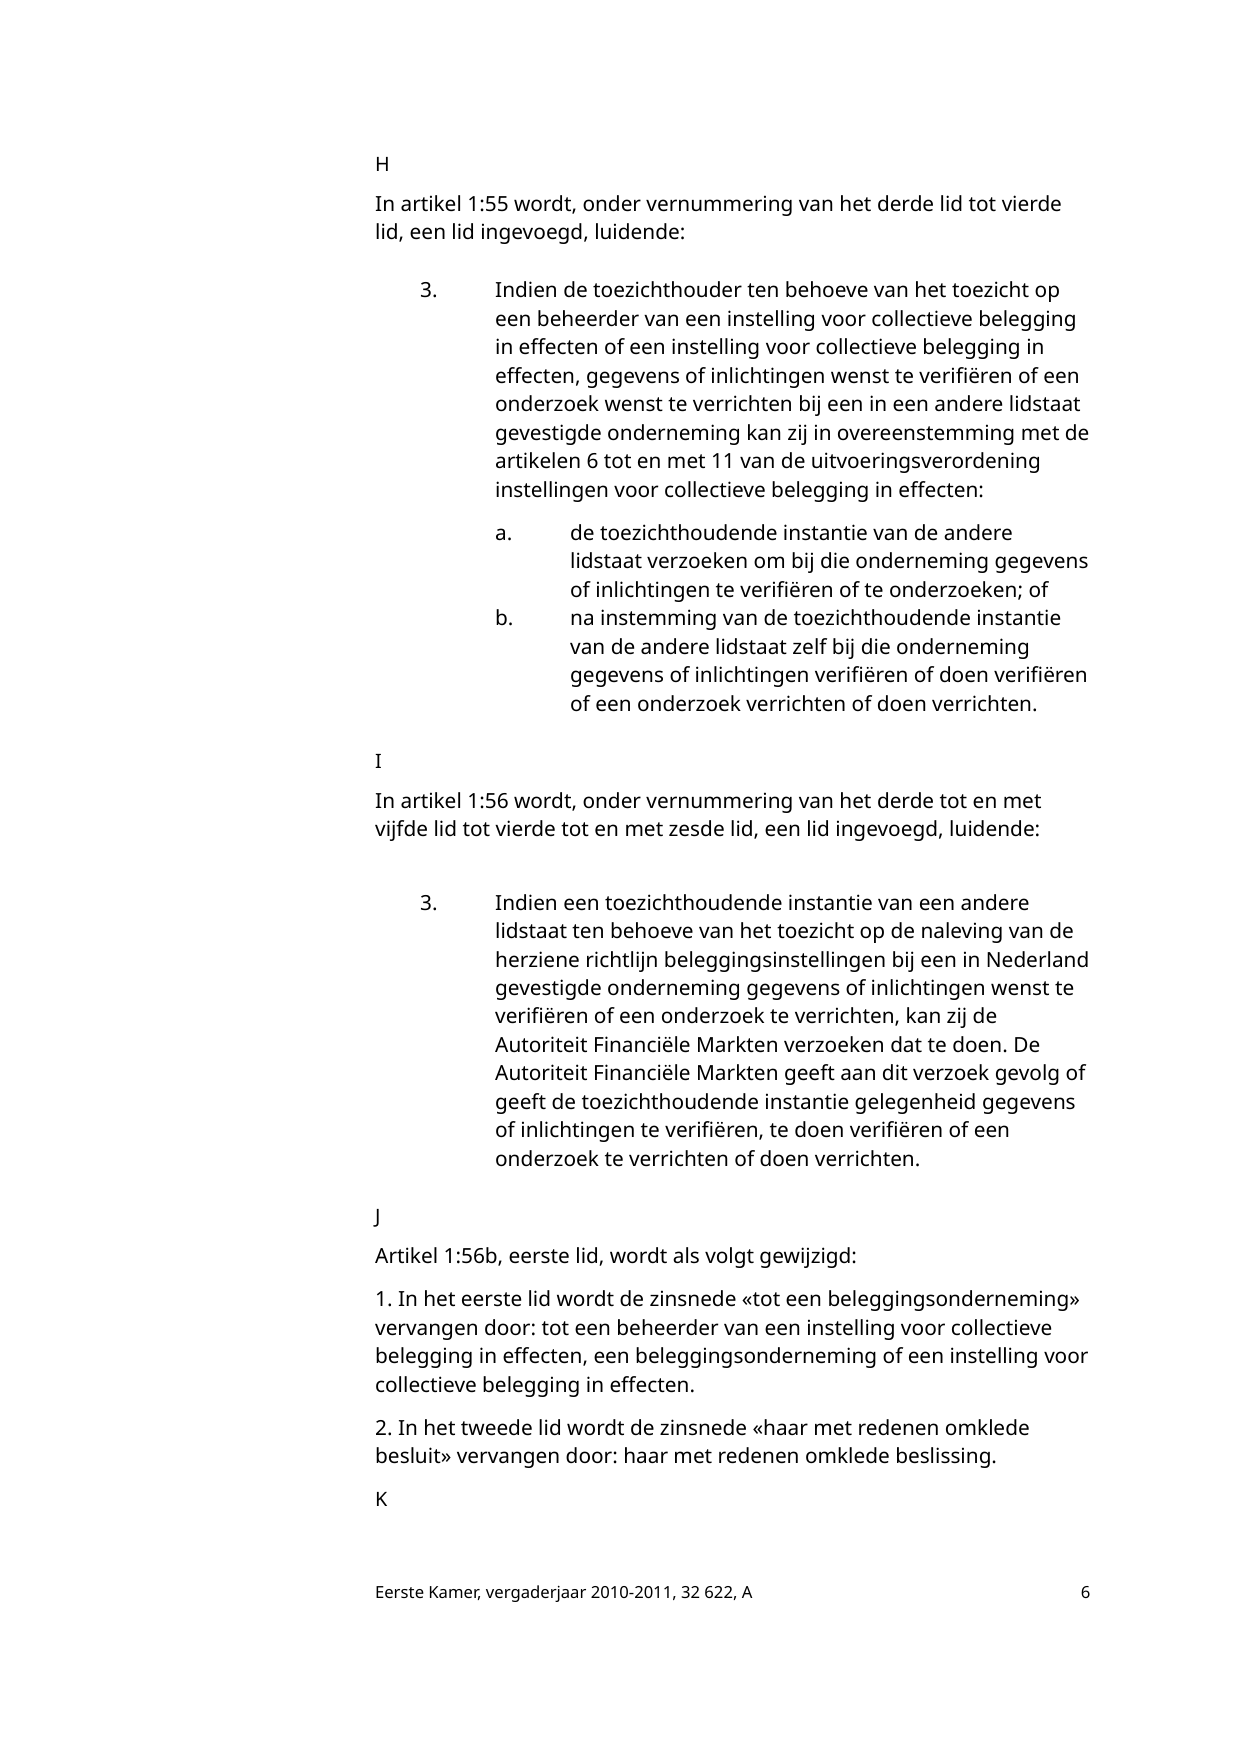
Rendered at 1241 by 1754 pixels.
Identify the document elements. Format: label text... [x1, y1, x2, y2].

text In artikel 1:56 wordt, onder vernummering van het derde tot en met vijfde lid tot vierde tot en met zesde lid, een lid ingevoegd, luidende: [375, 786, 1090, 843]
text 2. In het tweede lid wordt de zinsnede «haar met redenen omklede besluit» vervangen door: haar met redenen omklede beslissing. [375, 1413, 1090, 1470]
list na instemming van de toezichthoudende instantie van de andere lidstaat zelf bij die onderneming gegevens of inlichtingen verifiëren of doen verifiëren of een onderzoek verrichten of doen verrichten. [495, 603, 1090, 717]
text 1. In het eerste lid wordt de zinsnede «tot een beleggingsonderneming» vervangen door: tot een beheerder van een instelling voor collectieve belegging in effecten, een beleggingsonderneming of een instelling voor collectieve belegging in effecten. [375, 1284, 1090, 1398]
text In artikel 1:55 wordt, onder vernummering van het derde lid tot vierde lid, een lid ingevoegd, luidende: [375, 189, 1090, 246]
list Indien de toezichthouder ten behoeve van het toezicht op een beheerder van een instelling voor collectieve belegging in effecten of een instelling voor collectieve belegging in effecten, gegevens of inlichtingen wenst te verifiëren of een onderzoek wenst te verrichten bij een in een andere lidstaat gevestigde onderneming kan zij in overeenstemming met de artikelen 6 tot en met 11 van de uitvoeringsverordening instellingen voor collectieve belegging in effecten: [420, 276, 1090, 503]
text I [375, 747, 1090, 774]
text K [375, 1485, 1090, 1512]
text Artikel 1:56b, eerste lid, wordt als volgt gewijzigd: [375, 1241, 1090, 1269]
list Indien een toezichthoudende instantie van een andere lidstaat ten behoeve van het toezicht op de naleving van de herziene richtlijn beleggingsinstellingen bij een in Nederland gevestigde onderneming gegevens of inlichtingen wenst te verifiëren of een onderzoek te verrichten, kan zij de Autoriteit Financiële Markten verzoeken dat te doen. De Autoriteit Financiële Markten geeft aan dit verzoek gevolg of geeft de toezichthoudende instantie gelegenheid gegevens of inlichtingen te verifiëren, te doen verifiëren of een onderzoek te verrichten of doen verrichten. [420, 888, 1090, 1172]
list de toezichthoudende instantie van de andere lidstaat verzoeken om bij die onderneming gegevens of inlichtingen te verifiëren of te onderzoeken; of [495, 518, 1090, 603]
text J [375, 1202, 1090, 1229]
text H [375, 150, 1090, 177]
